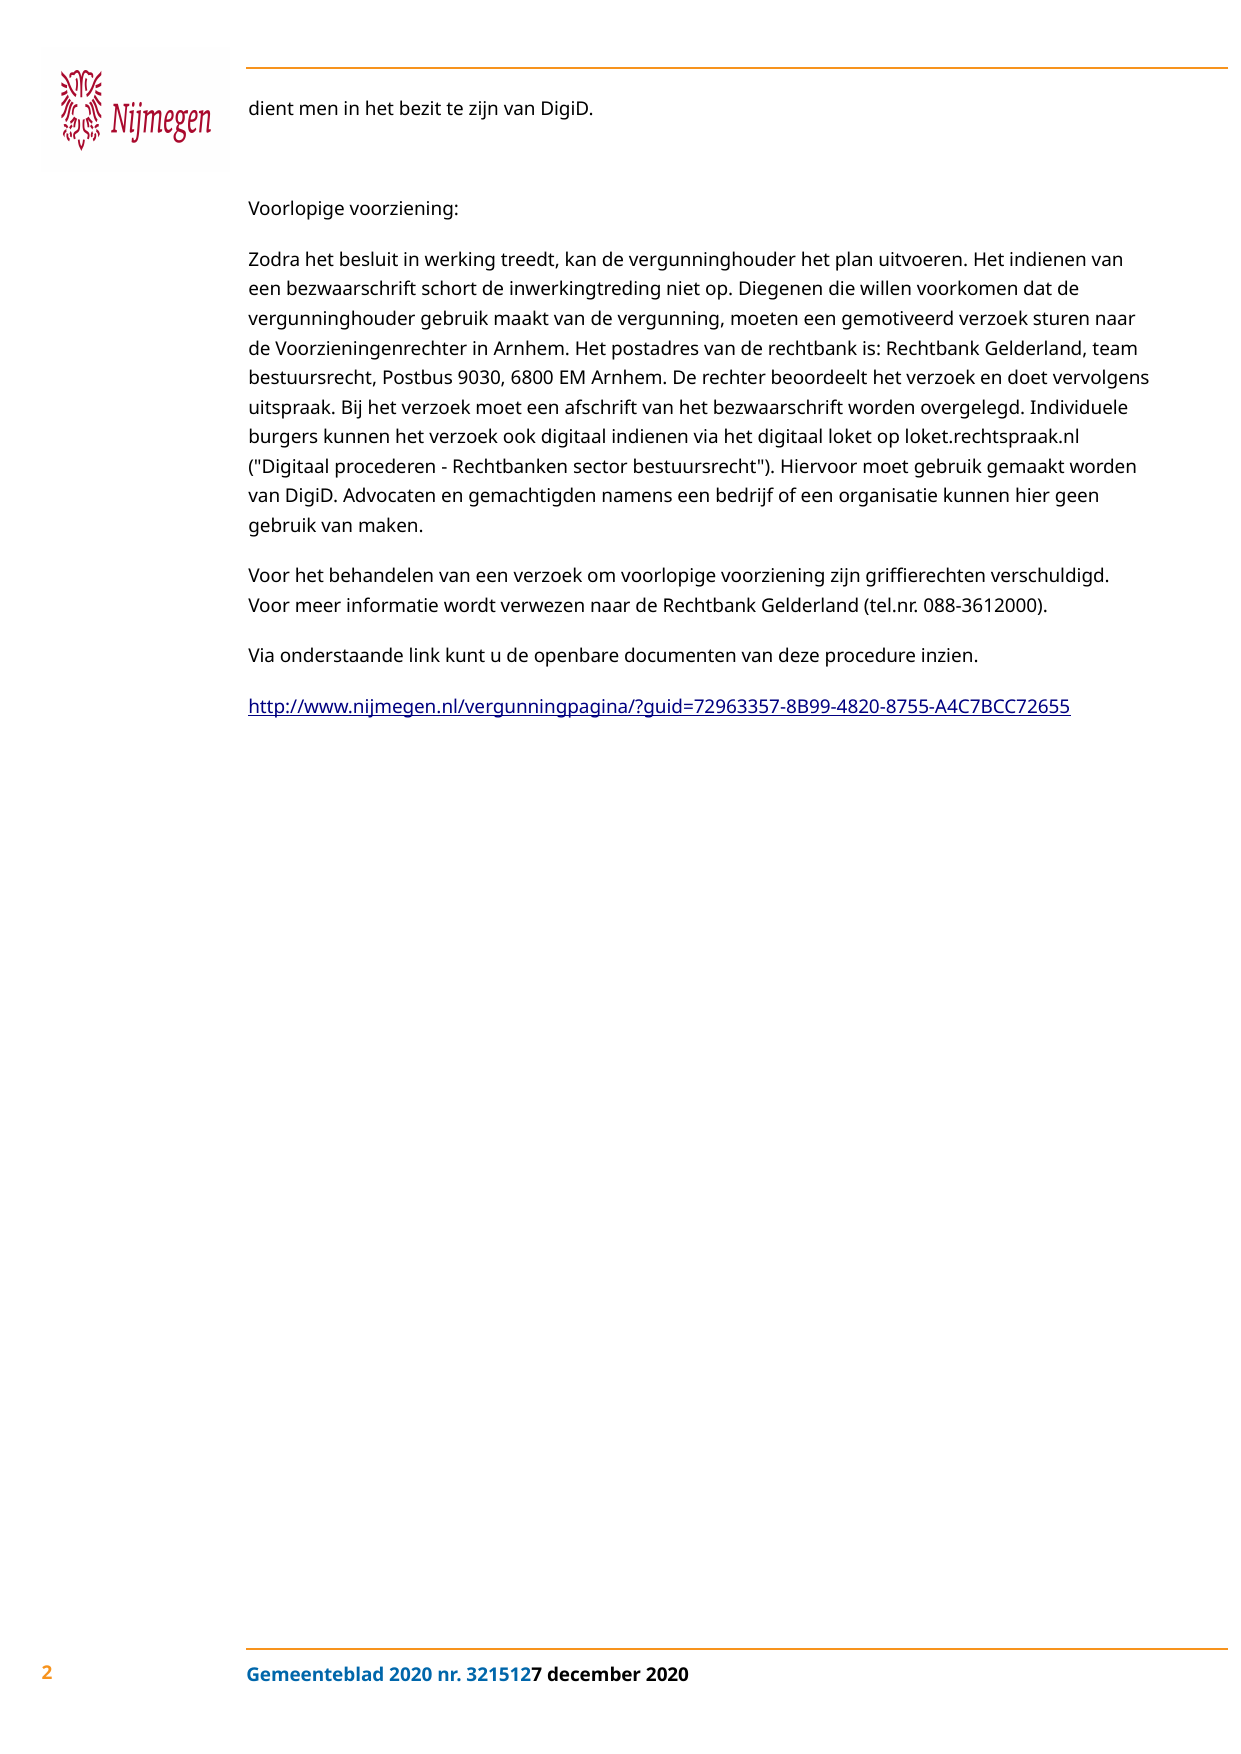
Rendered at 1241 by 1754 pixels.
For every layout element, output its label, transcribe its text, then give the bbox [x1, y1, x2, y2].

picture [41, 47, 231, 172]
text dient men in het bezit te zijn van DigiD. [248, 95, 1152, 121]
text Zodra het besluit in werking treedt, kan de vergunninghouder het plan uitvoeren. Het indienen van een bezwaarschrift schort de inwerkingtreding niet op. Diegenen die willen voorkomen dat de vergunninghouder gebruik maakt van de vergunning, moeten een gemotiveerd verzoek sturen naar de Voorzieningenrechter in Arnhem. Het postadres van de rechtbank is: Rechtbank Gelderland, team bestuursrecht, Postbus 9030, 6800 EM Arnhem. De rechter beoordeelt het verzoek en doet vervolgens uitspraak. Bij het verzoek moet een afschrift van het bezwaarschrift worden overgelegd. Individuele burgers kunnen het verzoek ook digitaal indienen via het digitaal loket op loket.rechtspraak.nl ("Digitaal procederen - Rechtbanken sector bestuursrecht"). Hiervoor moet gebruik gemaakt worden van DigiD. Advocaten en gemachtigden namens een bedrijf of een organisatie kunnen hier geen gebruik van maken. [248, 246, 1152, 538]
text Voorlopige voorziening: [248, 196, 1152, 221]
text http://www.nijmegen.nl/vergunningpagina/?guid=72963357-8B99-4820-8755-A4C7BCC72655 [248, 693, 1152, 719]
text Voor het behandelen van een verzoek om voorlopige voorziening zijn griffierechten verschuldigd. Voor meer informatie wordt verwezen naar de Rechtbank Gelderland (tel.nr. 088-3612000). [248, 563, 1152, 618]
text Via onderstaande link kunt u de openbare documenten van deze procedure inzien. [248, 643, 1152, 668]
